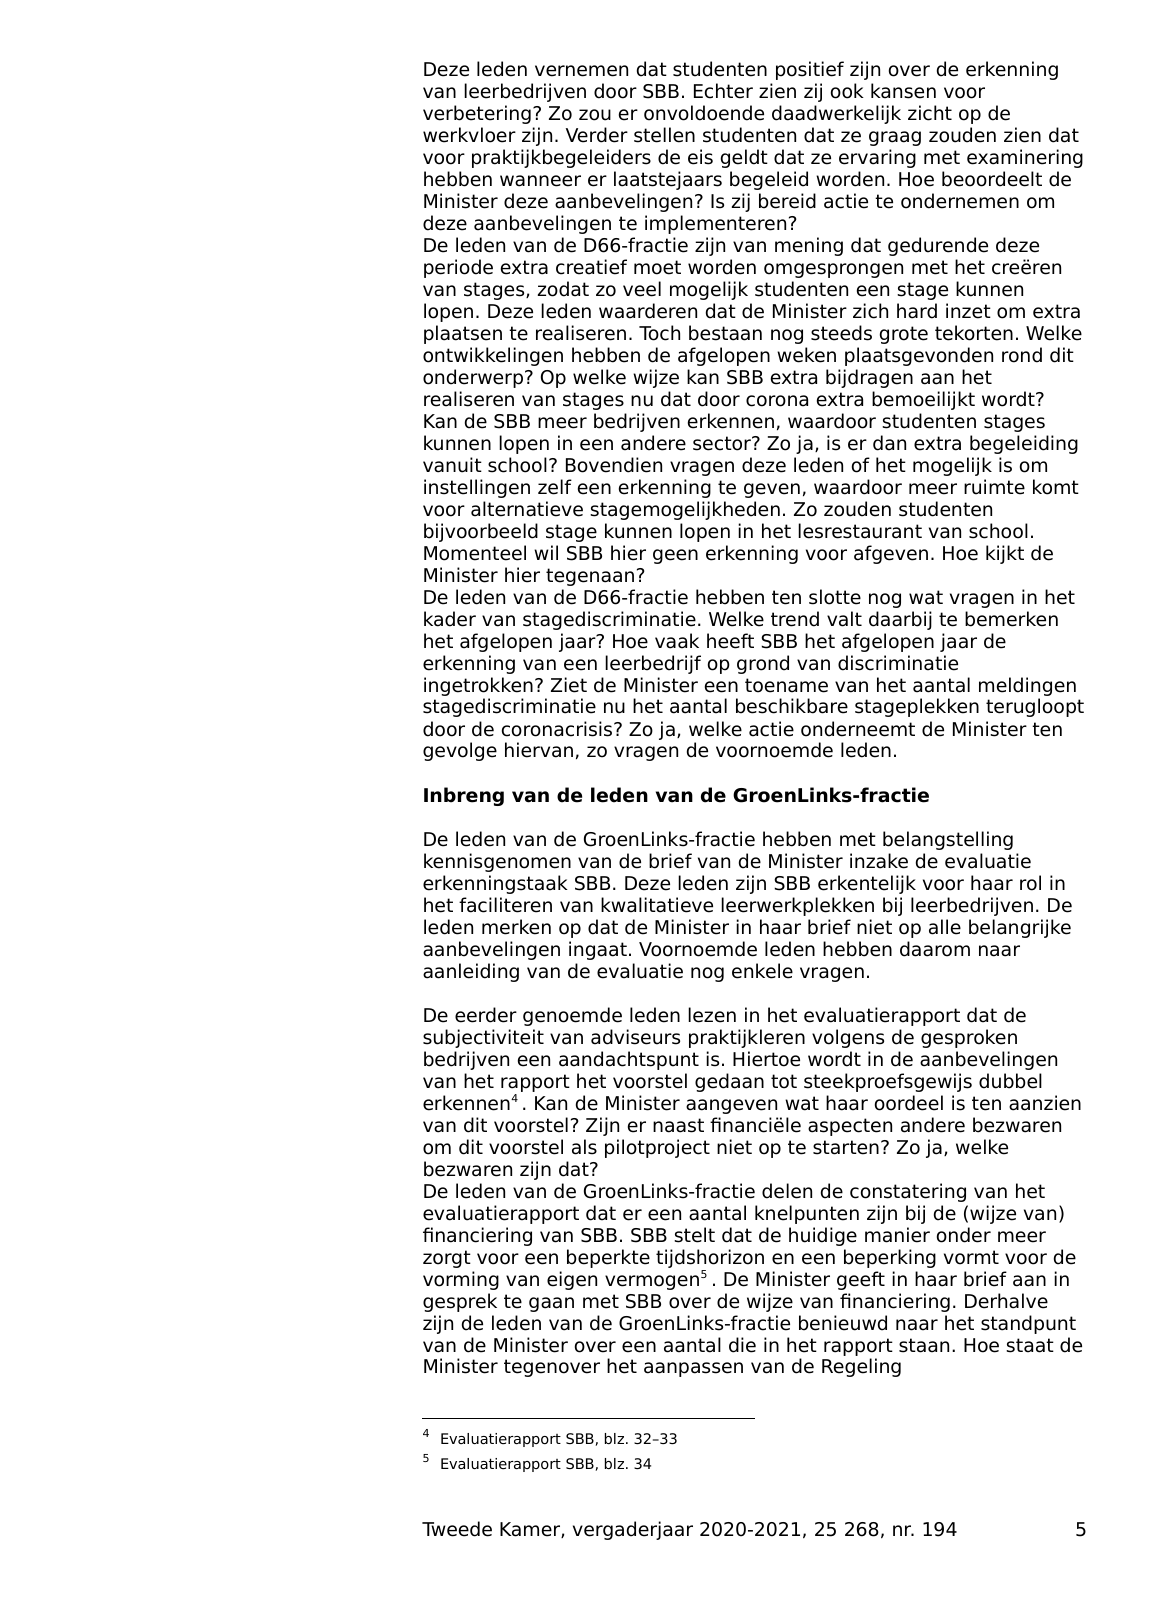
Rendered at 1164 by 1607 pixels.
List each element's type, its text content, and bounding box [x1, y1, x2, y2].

text De leden van de GroenLinks-fractie delen de constatering van het evaluatierapport dat er een aantal knelpunten zijn bij de (wijze van) financiering van SBB. SBB stelt dat de huidige manier onder meer zorgt voor een beperkte tijdshorizon en een beperking vormt voor de vorming van eigen vermogen. De Minister geeft in haar brief aan in gesprek te gaan met SBB over de wijze van financiering. Derhalve zijn de leden van de GroenLinks-fractie benieuwd naar het standpunt van de Minister over een aantal die in het rapport staan. Hoe staat de Minister tegenover het aanpassen van de Regeling [422, 1181, 1087, 1378]
text Deze leden vernemen dat studenten positief zijn over de erkenning van leerbedrijven door SBB. Echter zien zij ook kansen voor verbetering? Zo zou er onvoldoende daadwerkelijk zicht op de werkvloer zijn. Verder stellen studenten dat ze graag zouden zien dat voor praktijkbegeleiders de eis geldt dat ze ervaring met examinering hebben wanneer er laatstejaars begeleid worden. Hoe beoordeelt de Minister deze aanbevelingen? Is zij bereid actie te ondernemen om deze aanbevelingen te implementeren? [422, 59, 1087, 235]
text De leden van de GroenLinks-fractie hebben met belangstelling kennisgenomen van de brief van de Minister inzake de evaluatie erkenningstaak SBB. Deze leden zijn SBB erkentelijk voor haar rol in het faciliteren van kwalitatieve leerwerkplekken bij leerbedrijven. De leden merken op dat de Minister in haar brief niet op alle belangrijke aanbevelingen ingaat. Voornoemde leden hebben daarom naar aanleiding van de evaluatie nog enkele vragen. [422, 829, 1087, 983]
subtitle Inbreng van de leden van de GroenLinks-fractie [422, 784, 1087, 807]
text De eerder genoemde leden lezen in het evaluatierapport dat de subjectiviteit van adviseurs praktijkleren volgens de gesproken bedrijven een aandachtspunt is. Hiertoe wordt in de aanbevelingen van het rapport het voorstel gedaan tot steekproefsgewijs dubbel erkennen. Kan de Minister aangeven wat haar oordeel is ten aanzien van dit voorstel? Zijn er naast financiële aspecten andere bezwaren om dit voorstel als pilotproject niet op te starten? Zo ja, welke bezwaren zijn dat? [422, 1005, 1087, 1181]
text Evaluatierapport SBB, blz. 32–33 [422, 1427, 1087, 1449]
text Evaluatierapport SBB, blz. 34 [422, 1452, 1087, 1474]
text De leden van de D66-fractie zijn van mening dat gedurende deze periode extra creatief moet worden omgesprongen met het creëren van stages, zodat zo veel mogelijk studenten een stage kunnen lopen. Deze leden waarderen dat de Minister zich hard inzet om extra plaatsen te realiseren. Toch bestaan nog steeds grote tekorten. Welke ontwikkelingen hebben de afgelopen weken plaatsgevonden rond dit onderwerp? Op welke wijze kan SBB extra bijdragen aan het realiseren van stages nu dat door corona extra bemoeilijkt wordt? Kan de SBB meer bedrijven erkennen, waardoor studenten stages kunnen lopen in een andere sector? Zo ja, is er dan extra begeleiding vanuit school? Bovendien vragen deze leden of het mogelijk is om instellingen zelf een erkenning te geven, waardoor meer ruimte komt voor alternatieve stagemogelijkheden. Zo zouden studenten bijvoorbeeld stage kunnen lopen in het lesrestaurant van school. Momenteel wil SBB hier geen erkenning voor afgeven. Hoe kijkt de Minister hier tegenaan? [422, 235, 1087, 587]
text De leden van de D66-fractie hebben ten slotte nog wat vragen in het kader van stagediscriminatie. Welke trend valt daarbij te bemerken het afgelopen jaar? Hoe vaak heeft SBB het afgelopen jaar de erkenning van een leerbedrijf op grond van discriminatie ingetrokken? Ziet de Minister een toename van het aantal meldingen stagediscriminatie nu het aantal beschikbare stageplekken terugloopt door de coronacrisis? Zo ja, welke actie onderneemt de Minister ten gevolge hiervan, zo vragen de voornoemde leden. [422, 587, 1087, 762]
